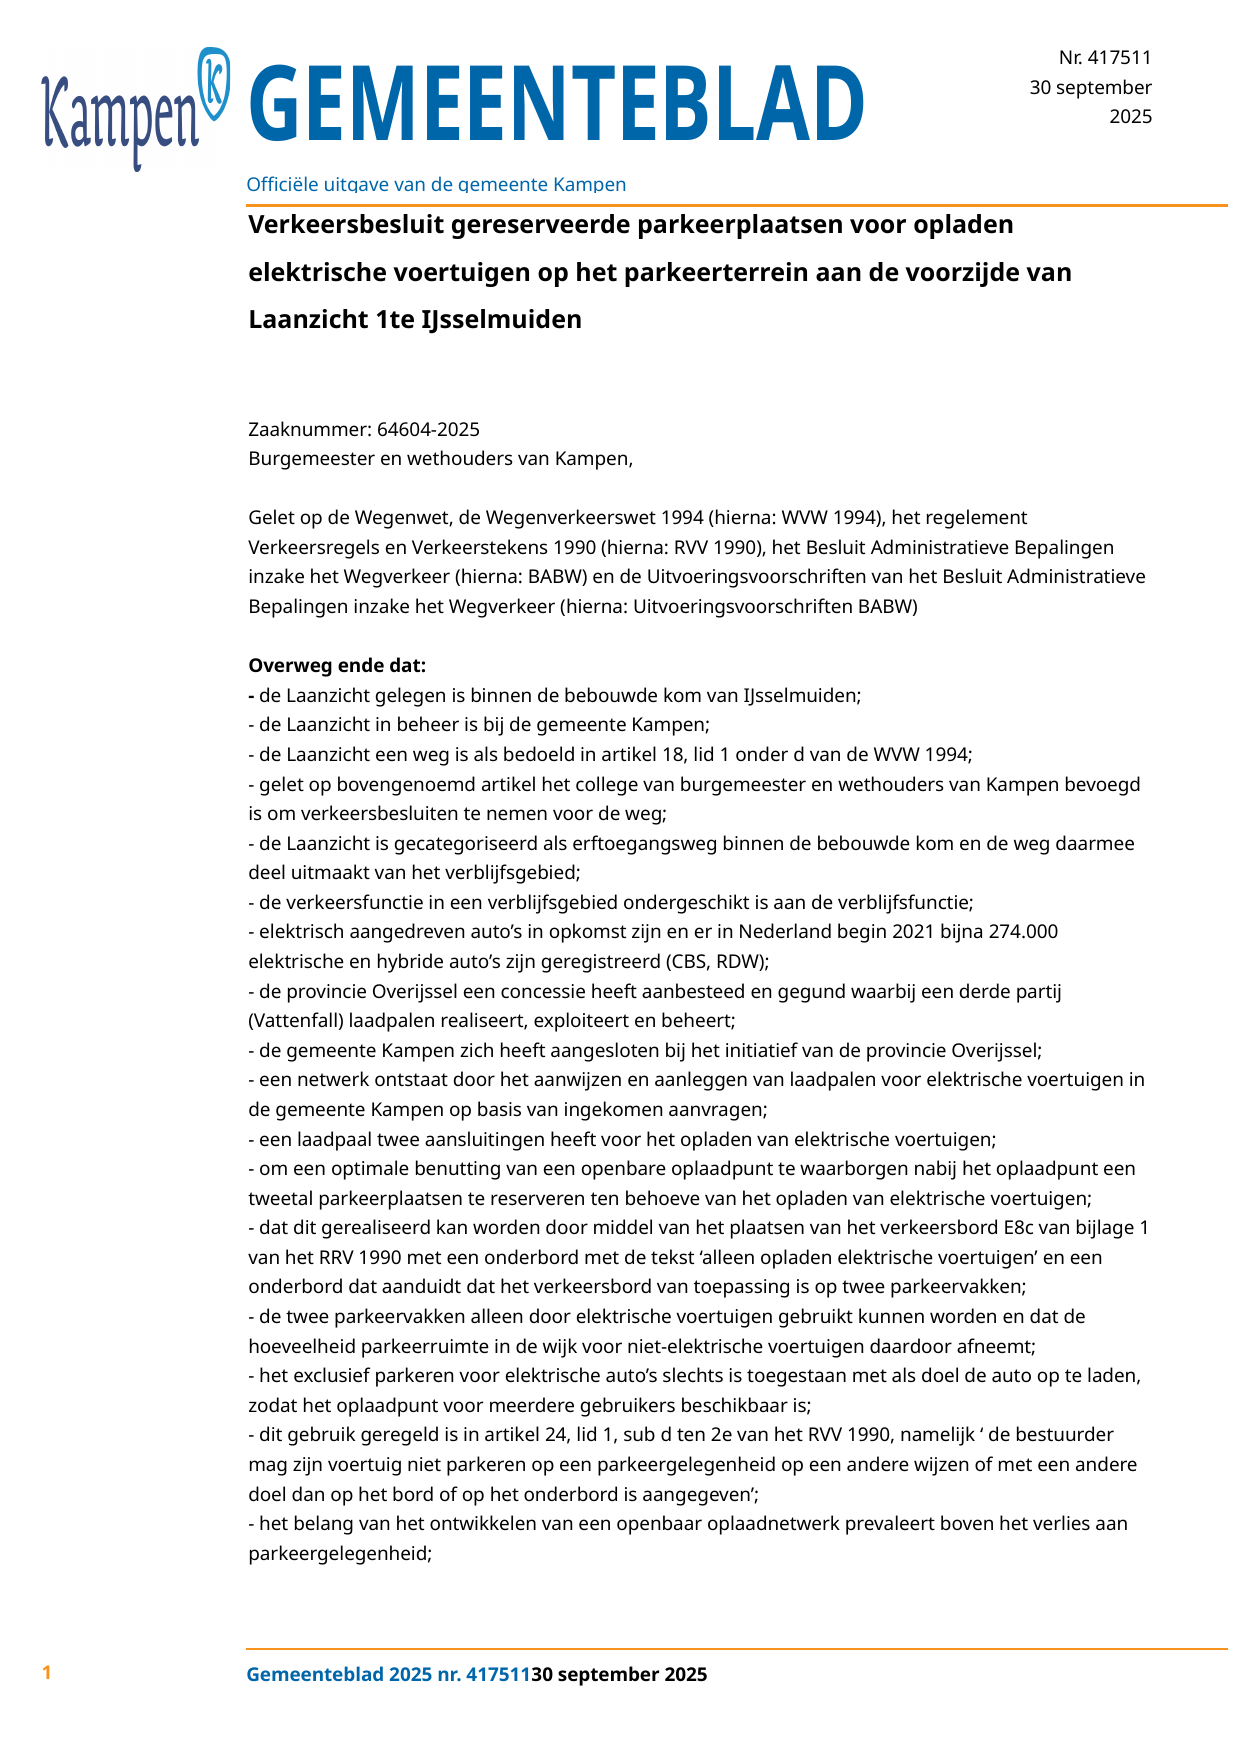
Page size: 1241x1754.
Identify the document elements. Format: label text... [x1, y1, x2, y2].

text - een netwerk ontstaat door het aanwijzen en aanleggen van laadpalen voor elektrische voertuigen in de gemeente Kampen op basis van ingekomen aanvragen; [248, 1067, 1152, 1122]
text Overweg ende dat: [248, 652, 1152, 678]
text Zaaknummer: 64604-2025 [248, 416, 1152, 442]
text - het exclusief parkeren voor elektrische auto’s slechts is toegestaan met als doel de auto op te laden, zodat het oplaadpunt voor meerdere gebruikers beschikbaar is; [248, 1362, 1152, 1418]
text Burgemeester en wethouders van Kampen, [248, 445, 1152, 471]
text - elektrisch aangedreven auto’s in opkomst zijn en er in Nederland begin 2021 bijna 274.000 elektrische en hybride auto’s zijn geregistreerd (CBS, RDW); [248, 919, 1152, 974]
text - de Laanzicht in beheer is bij de gemeente Kampen; [248, 712, 1152, 737]
text - de provincie Overijssel een concessie heeft aanbesteed en gegund waarbij een derde partij (Vattenfall) laadpalen realiseert, exploiteert en beheert; [248, 978, 1152, 1033]
text Verkeersbesluit gereserveerde parkeerplaatsen voor opladen elektrische voertuigen op het parkeerterrein aan de voorzijde van Laanzicht 1te IJsselmuiden [248, 207, 1152, 336]
text - om een optimale benutting van een openbare oplaadpunt te waarborgen nabij het oplaadpunt een tweetal parkeerplaatsen te reserveren ten behoeve van het opladen van elektrische voertuigen; [248, 1155, 1152, 1211]
text - de twee parkeervakken alleen door elektrische voertuigen gebruikt kunnen worden en dat de hoeveelheid parkeerruimte in de wijk voor niet-elektrische voertuigen daardoor afneemt; [248, 1303, 1152, 1359]
text - de Laanzicht is gecategoriseerd als erftoegangsweg binnen de bebouwde kom en de weg daarmee deel uitmaakt van het verblijfsgebied; [248, 830, 1152, 885]
picture [41, 47, 231, 172]
text - gelet op bovengenoemd artikel het college van burgemeester en wethouders van Kampen bevoegd is om verkeersbesluiten te nemen voor de weg; [248, 771, 1152, 826]
text - dat dit gerealiseerd kan worden door middel van het plaatsen van het verkeersbord E8c van bijlage 1 van het RRV 1990 met een onderbord met de tekst ‘alleen opladen elektrische voertuigen’ en een onderbord dat aanduidt dat het verkeersbord van toepassing is op twee parkeervakken; [248, 1214, 1152, 1299]
text - het belang van het ontwikkelen van een openbaar oplaadnetwerk prevaleert boven het verlies aan parkeergelegenheid; [248, 1510, 1152, 1566]
text - een laadpaal twee aansluitingen heeft voor het opladen van elektrische voertuigen; [248, 1126, 1152, 1152]
text - de Laanzicht gelegen is binnen de bebouwde kom van IJsselmuiden; [248, 682, 1152, 708]
text - de Laanzicht een weg is als bedoeld in artikel 18, lid 1 onder d van de WVW 1994; [248, 741, 1152, 767]
text - dit gebruik geregeld is in artikel 24, lid 1, sub d ten 2e van het RVV 1990, namelijk ‘ de bestuurder mag zijn voertuig niet parkeren op een parkeergelegenheid op een andere wijzen of met een andere doel dan op het bord of op het onderbord is aangegeven’; [248, 1422, 1152, 1507]
text Gelet op de Wegenwet, de Wegenverkeerswet 1994 (hierna: WVW 1994), het regelement Verkeersregels en Verkeerstekens 1990 (hierna: RVV 1990), het Besluit Administratieve Bepalingen inzake het Wegverkeer (hierna: BABW) en de Uitvoeringsvoorschriften van het Besluit Administratieve Bepalingen inzake het Wegverkeer (hierna: Uitvoeringsvoorschriften BABW) [248, 504, 1152, 619]
text - de gemeente Kampen zich heeft aangesloten bij het initiatief van de provincie Overijssel; [248, 1037, 1152, 1063]
text - de verkeersfunctie in een verblijfsgebied ondergeschikt is aan de verblijfsfunctie; [248, 889, 1152, 915]
